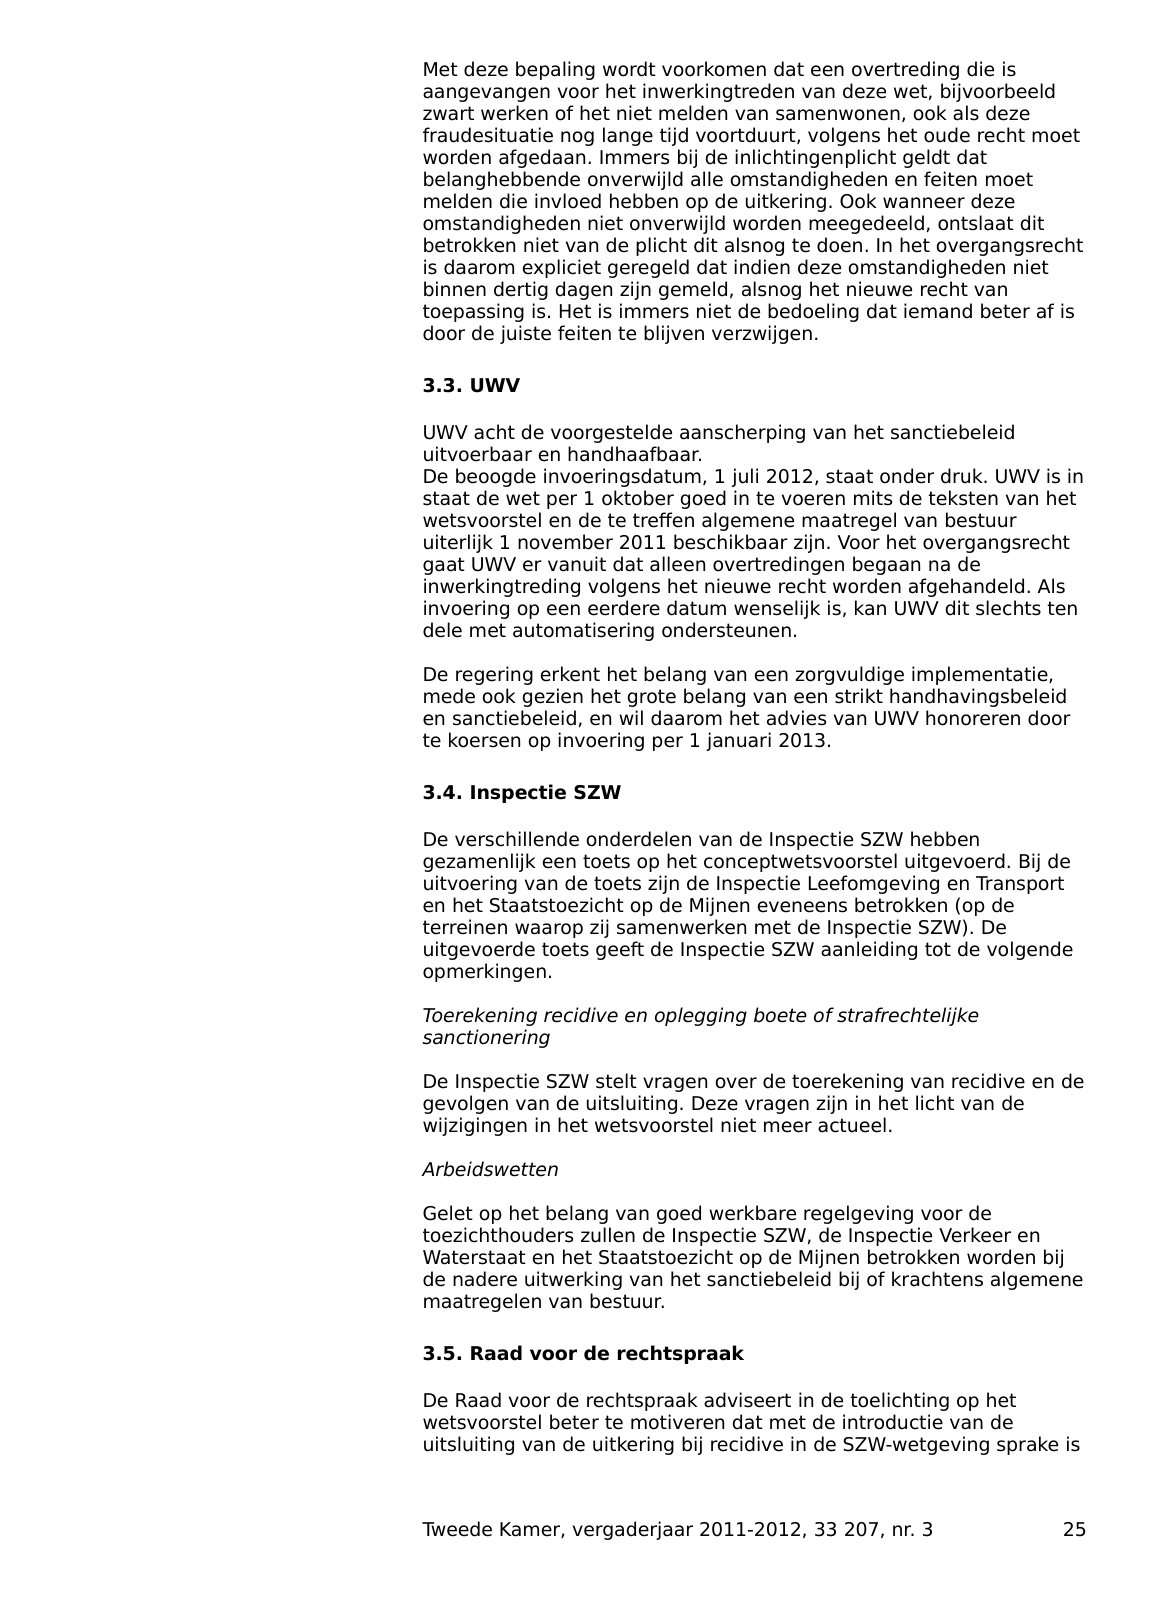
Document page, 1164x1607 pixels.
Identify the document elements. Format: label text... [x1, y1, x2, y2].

text De regering erkent het belang van een zorgvuldige implementatie, mede ook gezien het grote belang van een strikt handhavingsbeleid en sanctiebeleid, en wil daarom het advies van UWV honoreren door te koersen op invoering per 1 januari 2013. [422, 664, 1087, 752]
text UWV acht de voorgestelde aanscherping van het sanctiebeleid uitvoerbaar en handhaafbaar. [422, 422, 1087, 466]
subtitle Arbeidswetten [422, 1159, 1087, 1181]
text De beoogde invoeringsdatum, 1 juli 2012, staat onder druk. UWV is in staat de wet per 1 oktober goed in te voeren mits de teksten van het wetsvoorstel en de te treffen algemene maatregel van bestuur uiterlijk 1 november 2011 beschikbaar zijn. Voor het overgangsrecht gaat UWV er vanuit dat alleen overtredingen begaan na de inwerkingtreding volgens het nieuwe recht worden afgehandeld. Als invoering op een eerdere datum wenselijk is, kan UWV dit slechts ten dele met automatisering ondersteunen. [422, 466, 1087, 642]
text Gelet op het belang van goed werkbare regelgeving voor de toezichthouders zullen de Inspectie SZW, de Inspectie Verkeer en Waterstaat en het Staatstoezicht op de Mijnen betrokken worden bij de nadere uitwerking van het sanctiebeleid bij of krachtens algemene maatregelen van bestuur. [422, 1203, 1087, 1313]
text De Raad voor de rechtspraak adviseert in de toelichting op het wetsvoorstel beter te motiveren dat met de introductie van de uitsluiting van de uitkering bij recidive in de SZW-wetgeving sprake is [422, 1390, 1087, 1456]
text Met deze bepaling wordt voorkomen dat een overtreding die is aangevangen voor het inwerkingtreden van deze wet, bijvoorbeeld zwart werken of het niet melden van samenwonen, ook als deze fraudesituatie nog lange tijd voortduurt, volgens het oude recht moet worden afgedaan. Immers bij de inlichtingenplicht geldt dat belanghebbende onverwijld alle omstandigheden en feiten moet melden die invloed hebben op de uitkering. Ook wanneer deze omstandigheden niet onverwijld worden meegedeeld, ontslaat dit betrokken niet van de plicht dit alsnog te doen. In het overgangsrecht is daarom expliciet geregeld dat indien deze omstandigheden niet binnen dertig dagen zijn gemeld, alsnog het nieuwe recht van toepassing is. Het is immers niet de bedoeling dat iemand beter af is door de juiste feiten te blijven verzwijgen. [422, 59, 1087, 345]
subtitle 3.3. UWV [422, 375, 1087, 397]
text De Inspectie SZW stelt vragen over de toerekening van recidive en de gevolgen van de uitsluiting. Deze vragen zijn in het licht van de wijzigingen in het wetsvoorstel niet meer actueel. [422, 1071, 1087, 1137]
text De verschillende onderdelen van de Inspectie SZW hebben gezamenlijk een toets op het conceptwetsvoorstel uitgevoerd. Bij de uitvoering van de toets zijn de Inspectie Leefomgeving en Transport en het Staatstoezicht op de Mijnen eveneens betrokken (op de terreinen waarop zij samenwerken met de Inspectie SZW). De uitgevoerde toets geeft de Inspectie SZW aanleiding tot de volgende opmerkingen. [422, 829, 1087, 982]
subtitle Toerekening recidive en oplegging boete of strafrechtelijke sanctionering [422, 1005, 1087, 1049]
subtitle 3.5. Raad voor de rechtspraak [422, 1343, 1087, 1365]
subtitle 3.4. Inspectie SZW [422, 782, 1087, 804]
